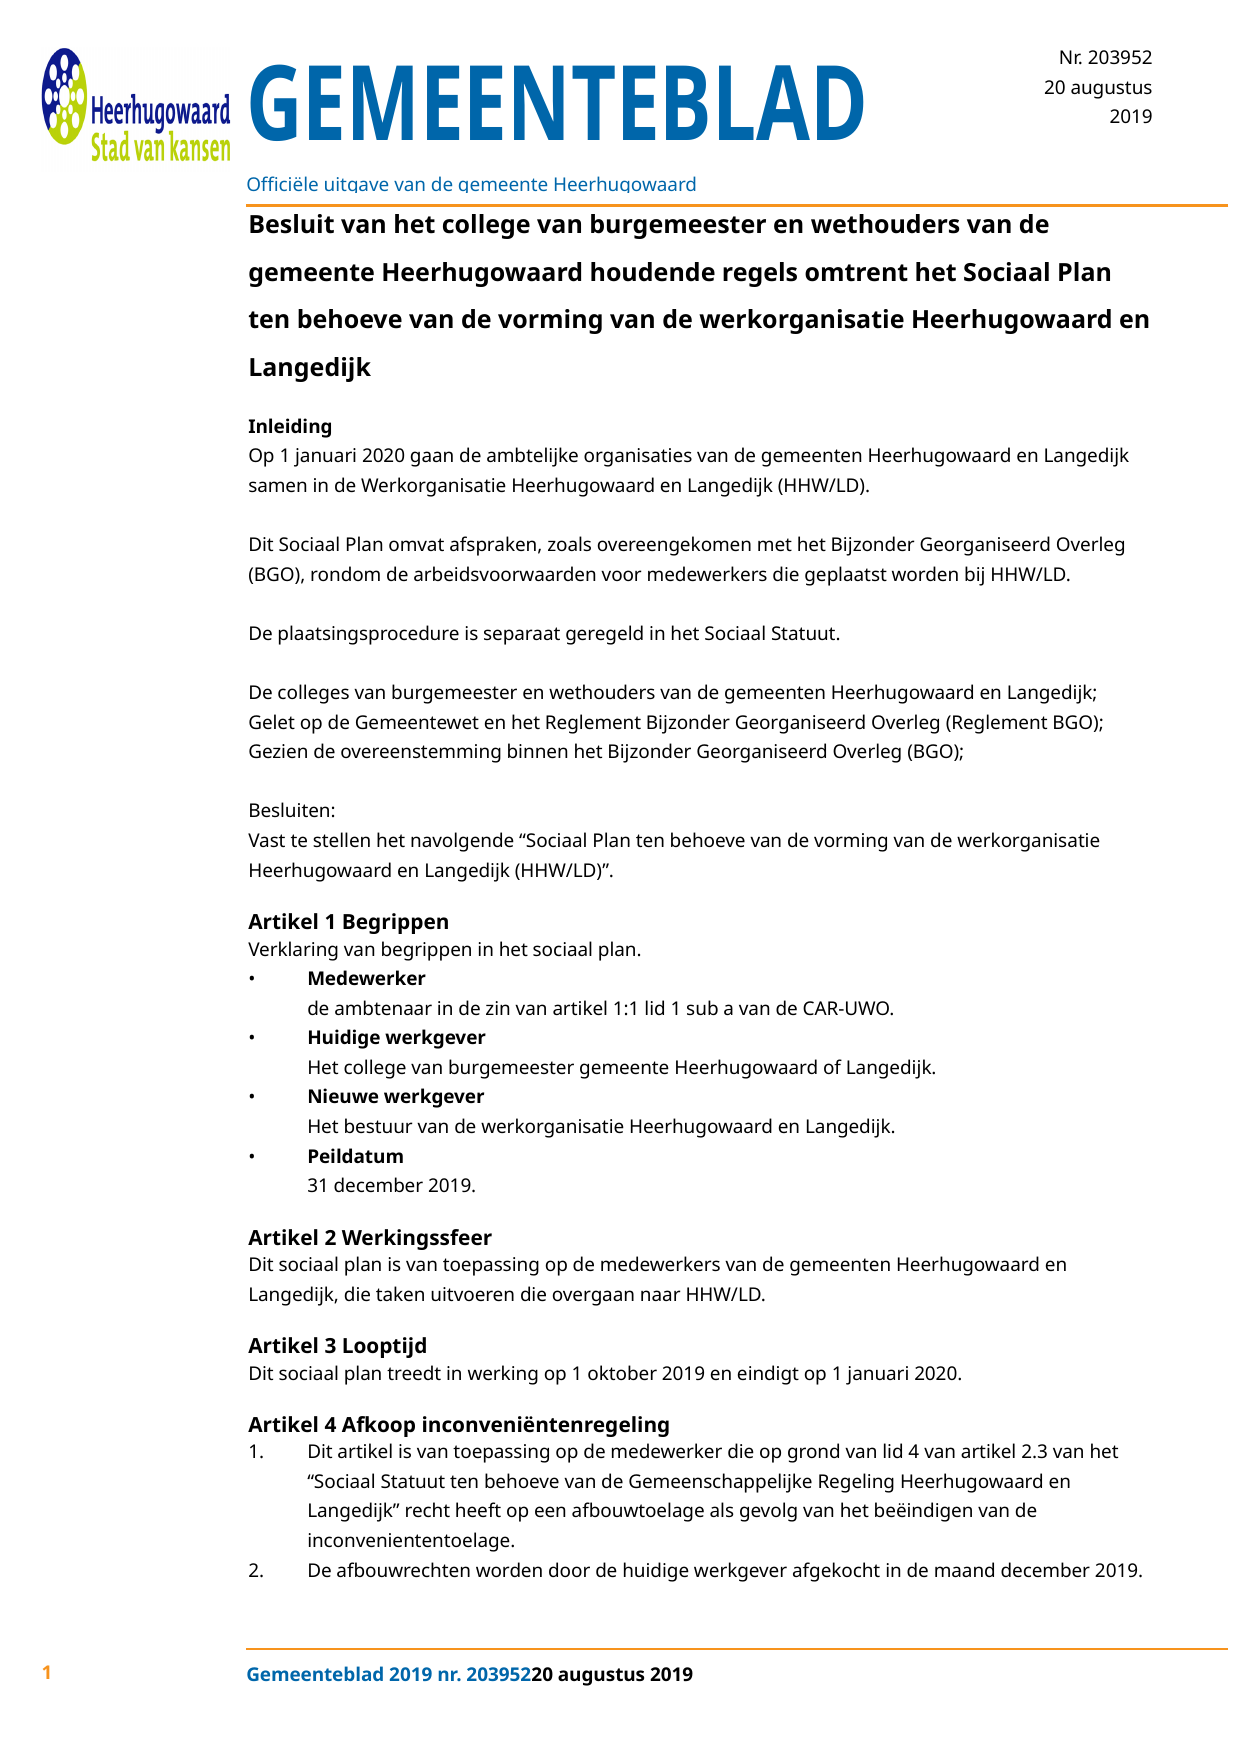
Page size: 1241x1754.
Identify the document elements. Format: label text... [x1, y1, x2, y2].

text Besluit van het college van burgemeester en wethouders van de gemeente Heerhugowaard houdende regels omtrent het Sociaal Plan ten behoeve van de vorming van de werkorganisatie Heerhugowaard en Langedijk [248, 207, 1152, 384]
text Inleiding [248, 413, 1152, 439]
text Op 1 januari 2020 gaan de ambtelijke organisaties van de gemeenten Heerhugowaard en Langedijk samen in de Werkorganisatie Heerhugowaard en Langedijk (HHW/LD). [248, 443, 1152, 498]
text Dit Sociaal Plan omvat afspraken, zoals overeengekomen met het Bijzonder Georganiseerd Overleg (BGO), rondom de arbeidsvoorwaarden voor medewerkers die geplaatst worden bij HHW/LD. [248, 531, 1152, 587]
list Medewerker [248, 965, 1152, 991]
text Besluiten: [248, 798, 1152, 823]
list Nieuwe werkgever [248, 1084, 1152, 1109]
text Artikel 1 Begrippen [248, 907, 1152, 936]
text Dit sociaal plan is van toepassing op de medewerkers van de gemeenten Heerhugowaard en Langedijk, die taken uitvoeren die overgaan naar HHW/LD. [248, 1251, 1152, 1307]
text Artikel 4 Afkoop inconveniëntenregeling [248, 1410, 1152, 1438]
text Vast te stellen het navolgende “Sociaal Plan ten behoeve van de vorming van de werkorganisatie Heerhugowaard en Langedijk (HHW/LD)”. [248, 827, 1152, 883]
text Gezien de overeenstemming binnen het Bijzonder Georganiseerd Overleg (BGO); [248, 738, 1152, 764]
picture [41, 47, 231, 172]
text Dit sociaal plan treedt in werking op 1 oktober 2019 en eindigt op 1 januari 2020. [248, 1360, 1152, 1385]
list Het bestuur van de werkorganisatie Heerhugowaard en Langedijk. [248, 1113, 1152, 1139]
list Dit artikel is van toepassing op de medewerker die op grond van lid 4 van artikel 2.3 van het “Sociaal Statuut ten behoeve van de Gemeenschappelijke Regeling Heerhugowaard en Langedijk” recht heeft op een afbouwtoelage als gevolg van het beëindigen van de inconveniententoelage. [248, 1438, 1152, 1553]
list Peildatum [248, 1143, 1152, 1168]
text Gelet op de Gemeentewet en het Reglement Bijzonder Georganiseerd Overleg (Reglement BGO); [248, 709, 1152, 735]
list de ambtenaar in de zin van artikel 1:1 lid 1 sub a van de CAR-UWO. [248, 995, 1152, 1021]
text De plaatsingsprocedure is separaat geregeld in het Sociaal Statuut. [248, 620, 1152, 646]
list 31 december 2019. [248, 1172, 1152, 1198]
list Het college van burgemeester gemeente Heerhugowaard of Langedijk. [248, 1054, 1152, 1080]
text Verklaring van begrippen in het sociaal plan. [248, 936, 1152, 961]
text Artikel 3 Looptijd [248, 1331, 1152, 1360]
text De colleges van burgemeester en wethouders van de gemeenten Heerhugowaard en Langedijk; [248, 679, 1152, 705]
text Artikel 2 Werkingssfeer [248, 1223, 1152, 1251]
list De afbouwrechten worden door de huidige werkgever afgekocht in de maand december 2019. [248, 1557, 1152, 1583]
list Huidige werkgever [248, 1024, 1152, 1050]
